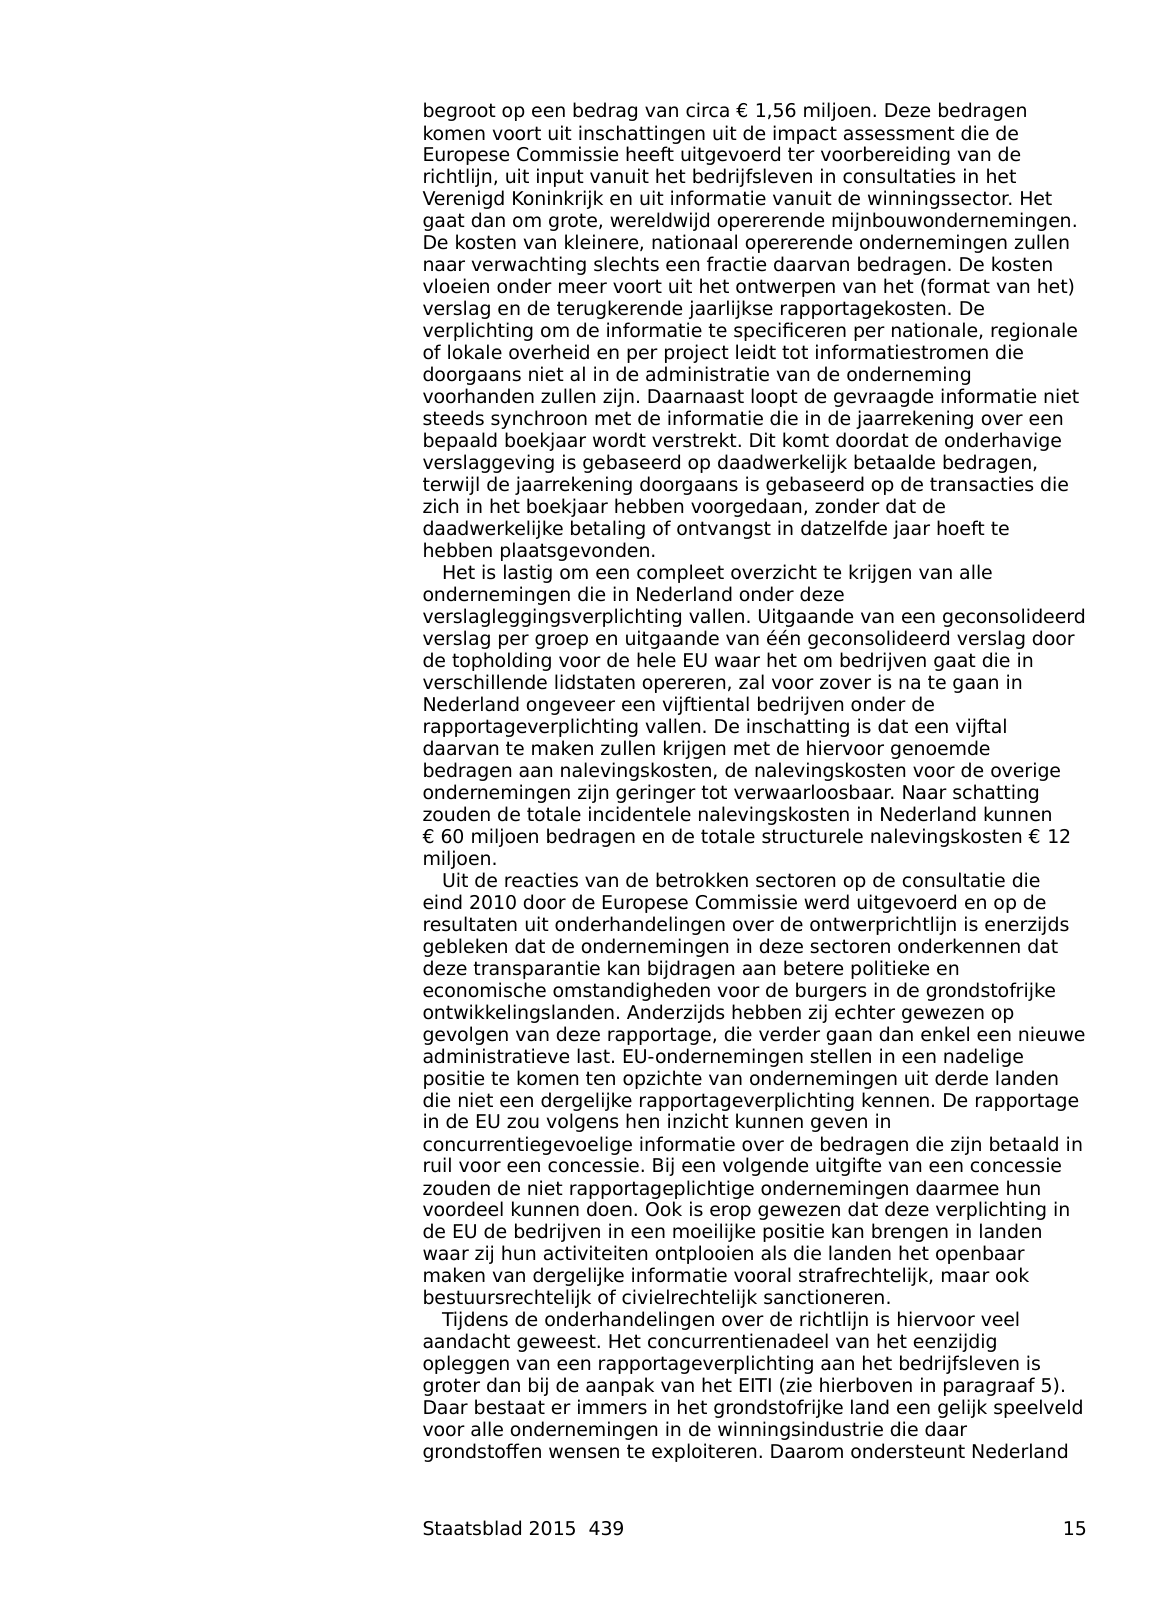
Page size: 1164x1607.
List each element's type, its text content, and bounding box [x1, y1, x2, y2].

text Uit de reacties van de betrokken sectoren op de consultatie die eind 2010 door de Europese Commissie werd uitgevoerd en op de resultaten uit onderhandelingen over de ontwerprichtlijn is enerzijds gebleken dat de ondernemingen in deze sectoren onderkennen dat deze transparantie kan bijdragen aan betere politieke en economische omstandigheden voor de burgers in de grondstofrijke ontwikkelingslanden. Anderzijds hebben zij echter gewezen op gevolgen van deze rapportage, die verder gaan dan enkel een nieuwe administratieve last. EU-ondernemingen stellen in een nadelige positie te komen ten opzichte van ondernemingen uit derde landen die niet een dergelijke rapportageverplichting kennen. De rapportage in de EU zou volgens hen inzicht kunnen geven in concurrentiegevoelige informatie over de bedragen die zijn betaald in ruil voor een concessie. Bij een volgende uitgifte van een concessie zouden de niet rapportageplichtige ondernemingen daarmee hun voordeel kunnen doen. Ook is erop gewezen dat deze verplichting in de EU de bedrijven in een moeilijke positie kan brengen in landen waar zij hun activiteiten ontplooien als die landen het openbaar maken van dergelijke informatie vooral strafrechtelijk, maar ook bestuursrechtelijk of civielrechtelijk sanctioneren. [422, 870, 1087, 1309]
text begroot op een bedrag van circa € 1,56 miljoen. Deze bedragen komen voort uit inschattingen uit de impact assessment die de Europese Commissie heeft uitgevoerd ter voorbereiding van de richtlijn, uit input vanuit het bedrijfsleven in consultaties in het Verenigd Koninkrijk en uit informatie vanuit de winningssector. Het gaat dan om grote, wereldwijd opererende mijnbouwondernemingen. De kosten van kleinere, nationaal opererende ondernemingen zullen naar verwachting slechts een fractie daarvan bedragen. De kosten vloeien onder meer voort uit het ontwerpen van het (format van het) verslag en de terugkerende jaarlijkse rapportagekosten. De verplichting om de informatie te specificeren per nationale, regionale of lokale overheid en per project leidt tot informatiestromen die doorgaans niet al in de administratie van de onderneming voorhanden zullen zijn. Daarnaast loopt de gevraagde informatie niet steeds synchroon met de informatie die in de jaarrekening over een bepaald boekjaar wordt verstrekt. Dit komt doordat de onderhavige verslaggeving is gebaseerd op daadwerkelijk betaalde bedragen, terwijl de jaarrekening doorgaans is gebaseerd op de transacties die zich in het boekjaar hebben voorgedaan, zonder dat de daadwerkelijke betaling of ontvangst in datzelfde jaar hoeft te hebben plaatsgevonden. [422, 100, 1087, 562]
text Tijdens de onderhandelingen over de richtlijn is hiervoor veel aandacht geweest. Het concurrentienadeel van het eenzijdig opleggen van een rapportageverplichting aan het bedrijfsleven is groter dan bij de aanpak van het EITI (zie hierboven in paragraaf 5). Daar bestaat er immers in het grondstofrijke land een gelijk speelveld voor alle ondernemingen in de winningsindustrie die daar grondstoffen wensen te exploiteren. Daarom ondersteunt Nederland [422, 1309, 1087, 1463]
text Het is lastig om een compleet overzicht te krijgen van alle ondernemingen die in Nederland onder deze verslagleggingsverplichting vallen. Uitgaande van een geconsolideerd verslag per groep en uitgaande van één geconsolideerd verslag door de topholding voor de hele EU waar het om bedrijven gaat die in verschillende lidstaten opereren, zal voor zover is na te gaan in Nederland ongeveer een vijftiental bedrijven onder de rapportageverplichting vallen. De inschatting is dat een vijftal daarvan te maken zullen krijgen met de hiervoor genoemde bedragen aan nalevingskosten, de nalevingskosten voor de overige ondernemingen zijn geringer tot verwaarloosbaar. Naar schatting zouden de totale incidentele nalevingskosten in Nederland kunnen € 60 miljoen bedragen en de totale structurele nalevingskosten € 12 miljoen. [422, 562, 1087, 870]
